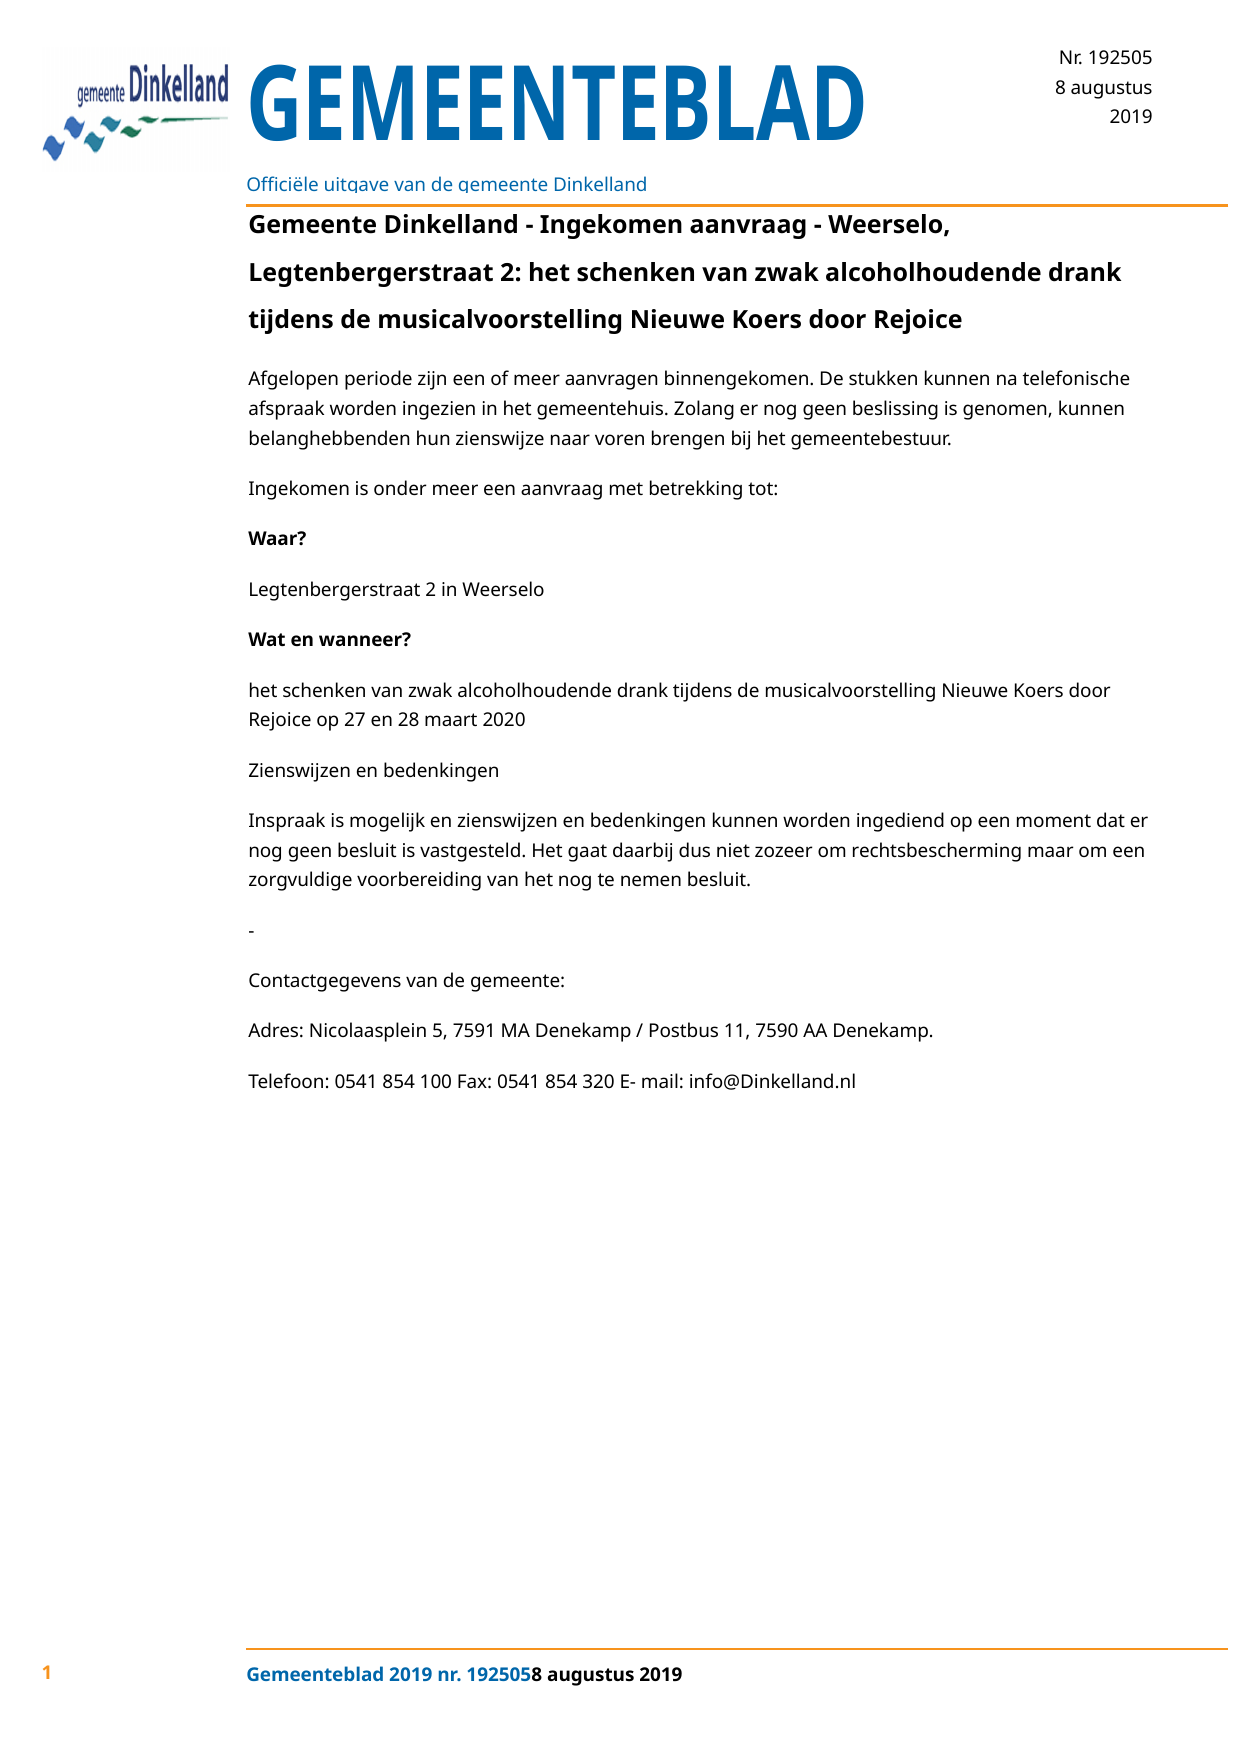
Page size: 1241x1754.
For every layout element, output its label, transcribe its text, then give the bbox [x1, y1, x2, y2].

text Legtenbergerstraat 2 in Weerselo [248, 576, 1152, 602]
text Gemeente Dinkelland - Ingekomen aanvraag - Weerselo, Legtenbergerstraat 2: het schenken van zwak alcoholhoudende drank tijdens de musicalvoorstelling Nieuwe Koers door Rejoice [248, 207, 1152, 336]
text Telefoon: 0541 854 100 Fax: 0541 854 320 E- mail: info@Dinkelland.nl [248, 1068, 1152, 1094]
text - [248, 917, 1152, 942]
text Inspraak is mogelijk en zienswijzen en bedenkingen kunnen worden ingediend op een moment dat er nog geen besluit is vastgesteld. Het gaat daarbij dus niet zozeer om rechtsbescherming maar om een zorgvuldige voorbereiding van het nog te nemen besluit. [248, 807, 1152, 892]
text Zienswijzen en bedenkingen [248, 757, 1152, 782]
text Ingekomen is onder meer een aanvraag met betrekking tot: [248, 475, 1152, 501]
picture [41, 47, 231, 172]
text het schenken van zwak alcoholhoudende drank tijdens de musicalvoorstelling Nieuwe Koers door Rejoice op 27 en 28 maart 2020 [248, 677, 1152, 732]
text Contactgegevens van de gemeente: [248, 967, 1152, 993]
text Waar? [248, 526, 1152, 551]
text Adres: Nicolaasplein 5, 7591 MA Denekamp / Postbus 11, 7590 AA Denekamp. [248, 1018, 1152, 1043]
text Wat en wanneer? [248, 626, 1152, 652]
text Afgelopen periode zijn een of meer aanvragen binnengekomen. De stukken kunnen na telefonische afspraak worden ingezien in het gemeentehuis. Zolang er nog geen beslissing is genomen, kunnen belanghebbenden hun zienswijze naar voren brengen bij het gemeentebestuur. [248, 366, 1152, 450]
